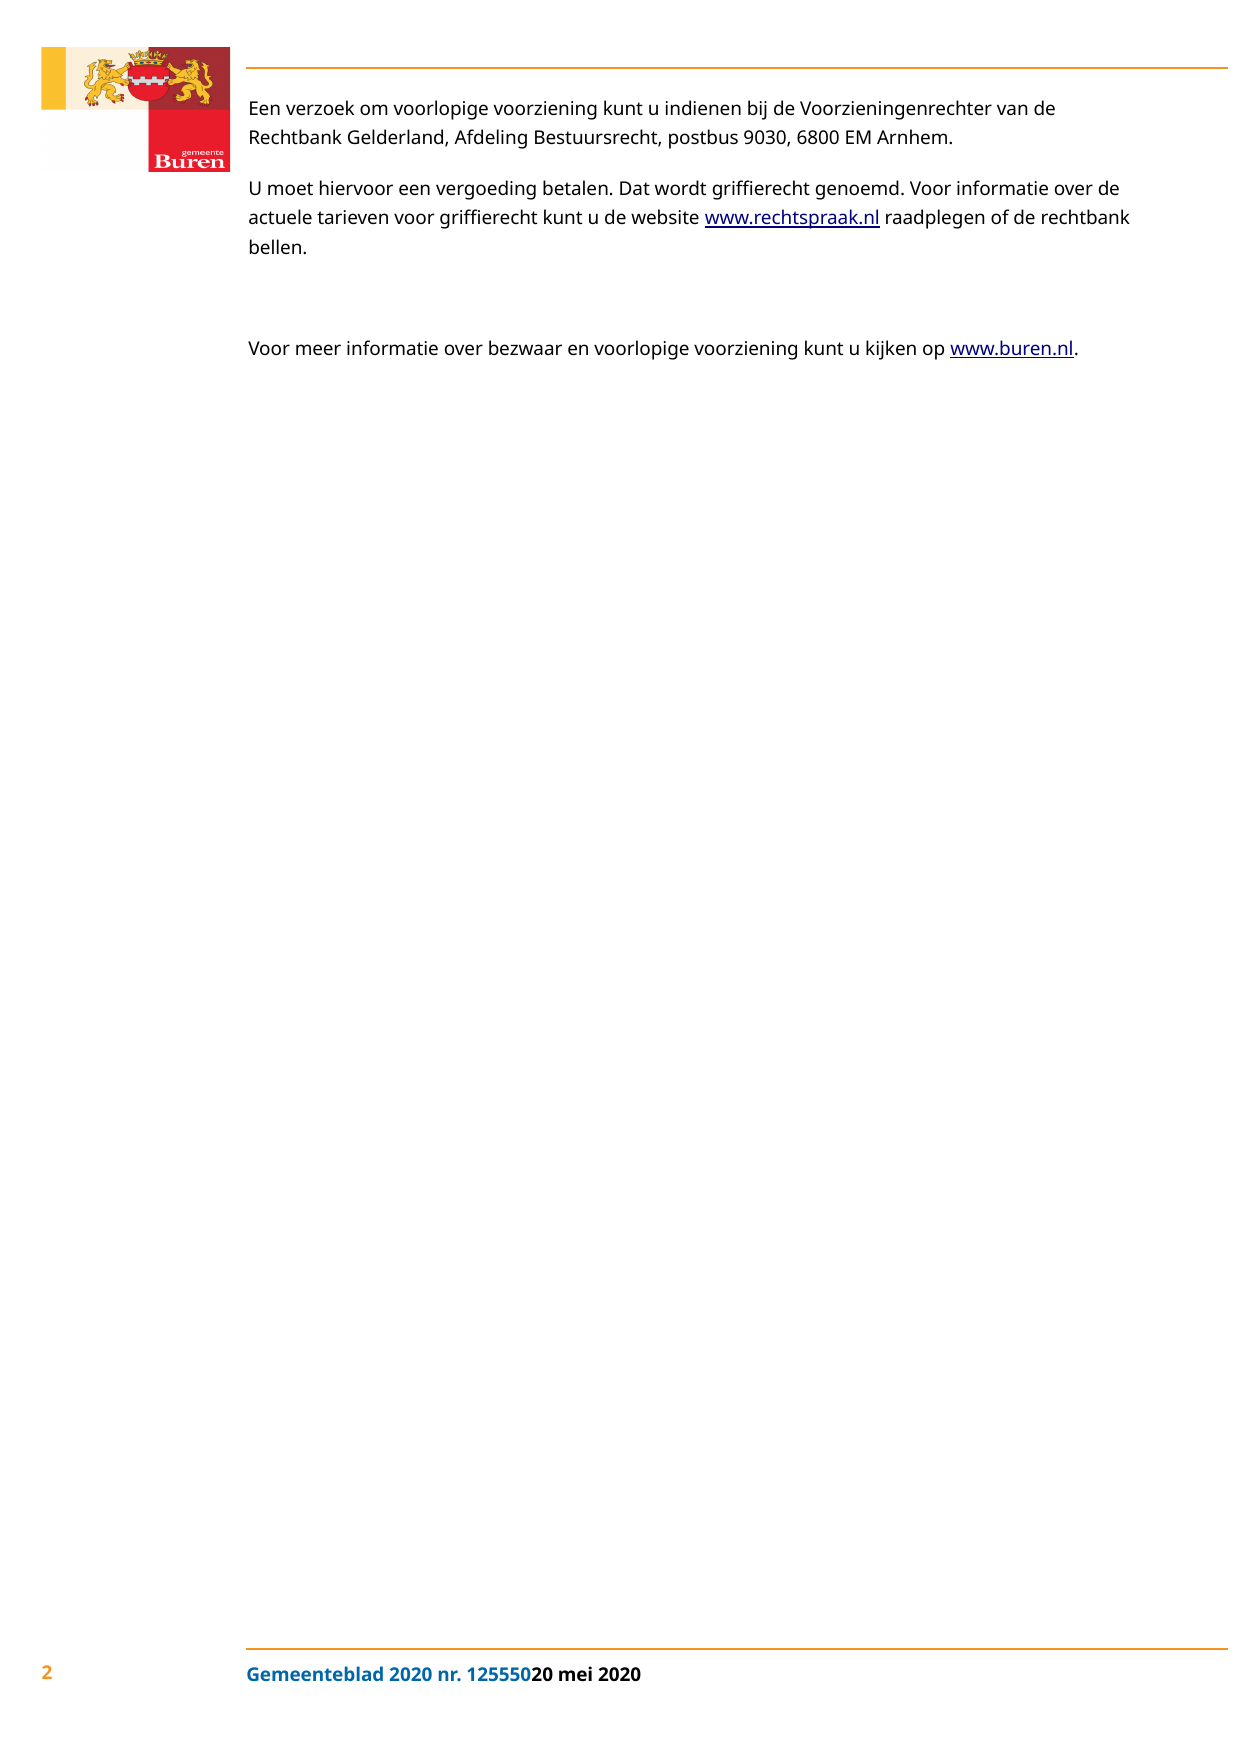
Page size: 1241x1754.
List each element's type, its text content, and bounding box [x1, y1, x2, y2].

text Voor meer informatie over bezwaar en voorlopige voorziening kunt u kijken op www.buren.nl. [248, 335, 1152, 361]
picture [41, 47, 231, 172]
text Een verzoek om voorlopige voorziening kunt u indienen bij de Voorzieningenrechter van de Rechtbank Gelderland, Afdeling Bestuursrecht, postbus 9030, 6800 EM Arnhem. [248, 95, 1152, 150]
text U moet hiervoor een vergoeding betalen. Dat wordt griffierecht genoemd. Voor informatie over de actuele tarieven voor griffierecht kunt u de website www.rechtspraak.nl raadplegen of de rechtbank bellen. [248, 175, 1152, 260]
